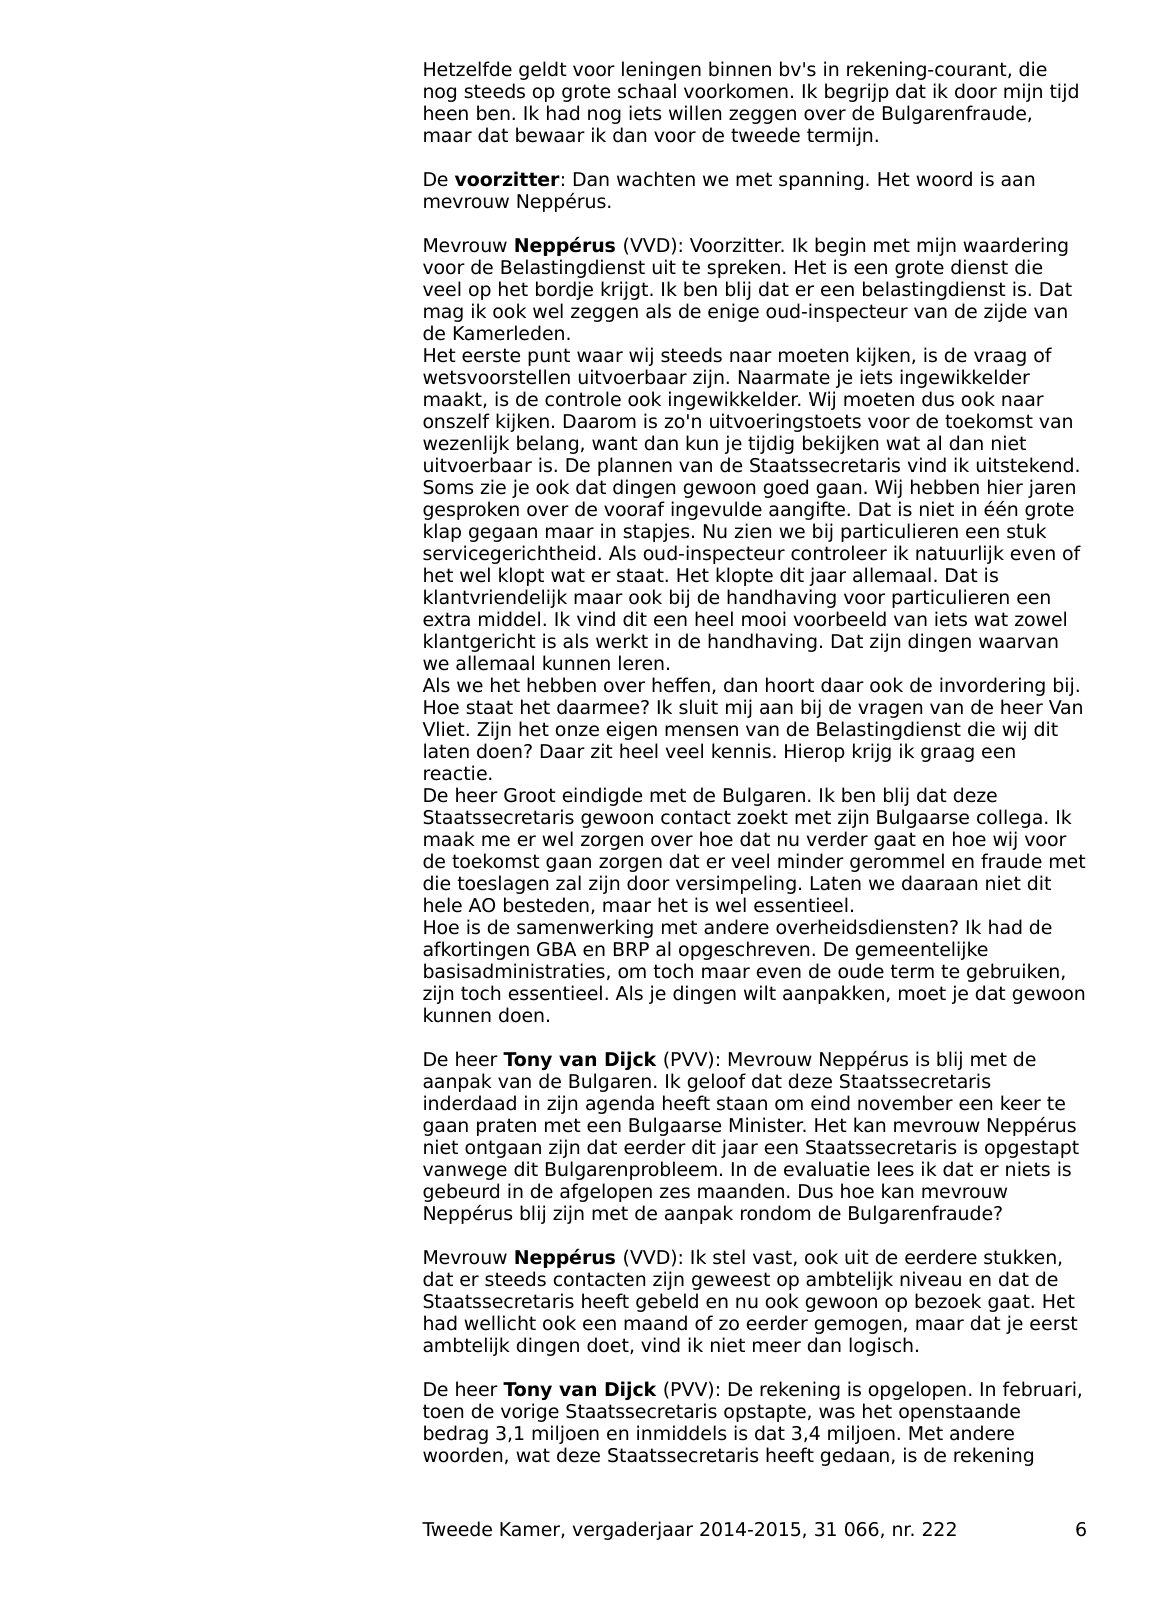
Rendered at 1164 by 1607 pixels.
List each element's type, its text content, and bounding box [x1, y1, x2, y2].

text De heer Groot eindigde met de Bulgaren. Ik ben blij dat deze Staatssecretaris gewoon contact zoekt met zijn Bulgaarse collega. Ik maak me er wel zorgen over hoe dat nu verder gaat en hoe wij voor de toekomst gaan zorgen dat er veel minder gerommel en fraude met die toeslagen zal zijn door versimpeling. Laten we daaraan niet dit hele AO besteden, maar het is wel essentieel. [422, 785, 1087, 917]
text Als we het hebben over heffen, dan hoort daar ook de invordering bij. Hoe staat het daarmee? Ik sluit mij aan bij de vragen van de heer Van Vliet. Zijn het onze eigen mensen van de Belastingdienst die wij dit laten doen? Daar zit heel veel kennis. Hierop krijg ik graag een reactie. [422, 675, 1087, 785]
text Hetzelfde geldt voor leningen binnen bv's in rekening-courant, die nog steeds op grote schaal voorkomen. Ik begrijp dat ik door mijn tijd heen ben. Ik had nog iets willen zeggen over de Bulgarenfraude, maar dat bewaar ik dan voor de tweede termijn. [422, 59, 1087, 147]
text De voorzitter: Dan wachten we met spanning. Het woord is aan mevrouw Neppérus. [422, 169, 1087, 213]
text De heer Tony van Dijck (PVV): De rekening is opgelopen. In februari, toen de vorige Staatssecretaris opstapte, was het openstaande bedrag 3,1 miljoen en inmiddels is dat 3,4 miljoen. Met andere woorden, wat deze Staatssecretaris heeft gedaan, is de rekening [422, 1379, 1087, 1467]
text Soms zie je ook dat dingen gewoon goed gaan. Wij hebben hier jaren gesproken over de vooraf ingevulde aangifte. Dat is niet in één grote klap gegaan maar in stapjes. Nu zien we bij particulieren een stuk servicegerichtheid. Als oud-inspecteur controleer ik natuurlijk even of het wel klopt wat er staat. Het klopte dit jaar allemaal. Dat is klantvriendelijk maar ook bij de handhaving voor particulieren een extra middel. Ik vind dit een heel mooi voorbeeld van iets wat zowel klantgericht is als werkt in de handhaving. Dat zijn dingen waarvan we allemaal kunnen leren. [422, 477, 1087, 675]
text Mevrouw Neppérus (VVD): Voorzitter. Ik begin met mijn waardering voor de Belastingdienst uit te spreken. Het is een grote dienst die veel op het bordje krijgt. Ik ben blij dat er een belastingdienst is. Dat mag ik ook wel zeggen als de enige oud-inspecteur van de zijde van de Kamerleden. [422, 235, 1087, 345]
text Mevrouw Neppérus (VVD): Ik stel vast, ook uit de eerdere stukken, dat er steeds contacten zijn geweest op ambtelijk niveau en dat de Staatssecretaris heeft gebeld en nu ook gewoon op bezoek gaat. Het had wellicht ook een maand of zo eerder gemogen, maar dat je eerst ambtelijk dingen doet, vind ik niet meer dan logisch. [422, 1247, 1087, 1357]
text Het eerste punt waar wij steeds naar moeten kijken, is de vraag of wetsvoorstellen uitvoerbaar zijn. Naarmate je iets ingewikkelder maakt, is de controle ook ingewikkelder. Wij moeten dus ook naar onszelf kijken. Daarom is zo'n uitvoeringstoets voor de toekomst van wezenlijk belang, want dan kun je tijdig bekijken wat al dan niet uitvoerbaar is. De plannen van de Staatssecretaris vind ik uitstekend. [422, 345, 1087, 477]
text Hoe is de samenwerking met andere overheidsdiensten? Ik had de afkortingen GBA en BRP al opgeschreven. De gemeentelijke basisadministraties, om toch maar even de oude term te gebruiken, zijn toch essentieel. Als je dingen wilt aanpakken, moet je dat gewoon kunnen doen. [422, 917, 1087, 1027]
text De heer Tony van Dijck (PVV): Mevrouw Neppérus is blij met de aanpak van de Bulgaren. Ik geloof dat deze Staatssecretaris inderdaad in zijn agenda heeft staan om eind november een keer te gaan praten met een Bulgaarse Minister. Het kan mevrouw Neppérus niet ontgaan zijn dat eerder dit jaar een Staatssecretaris is opgestapt vanwege dit Bulgarenprobleem. In de evaluatie lees ik dat er niets is gebeurd in de afgelopen zes maanden. Dus hoe kan mevrouw Neppérus blij zijn met de aanpak rondom de Bulgarenfraude? [422, 1049, 1087, 1224]
